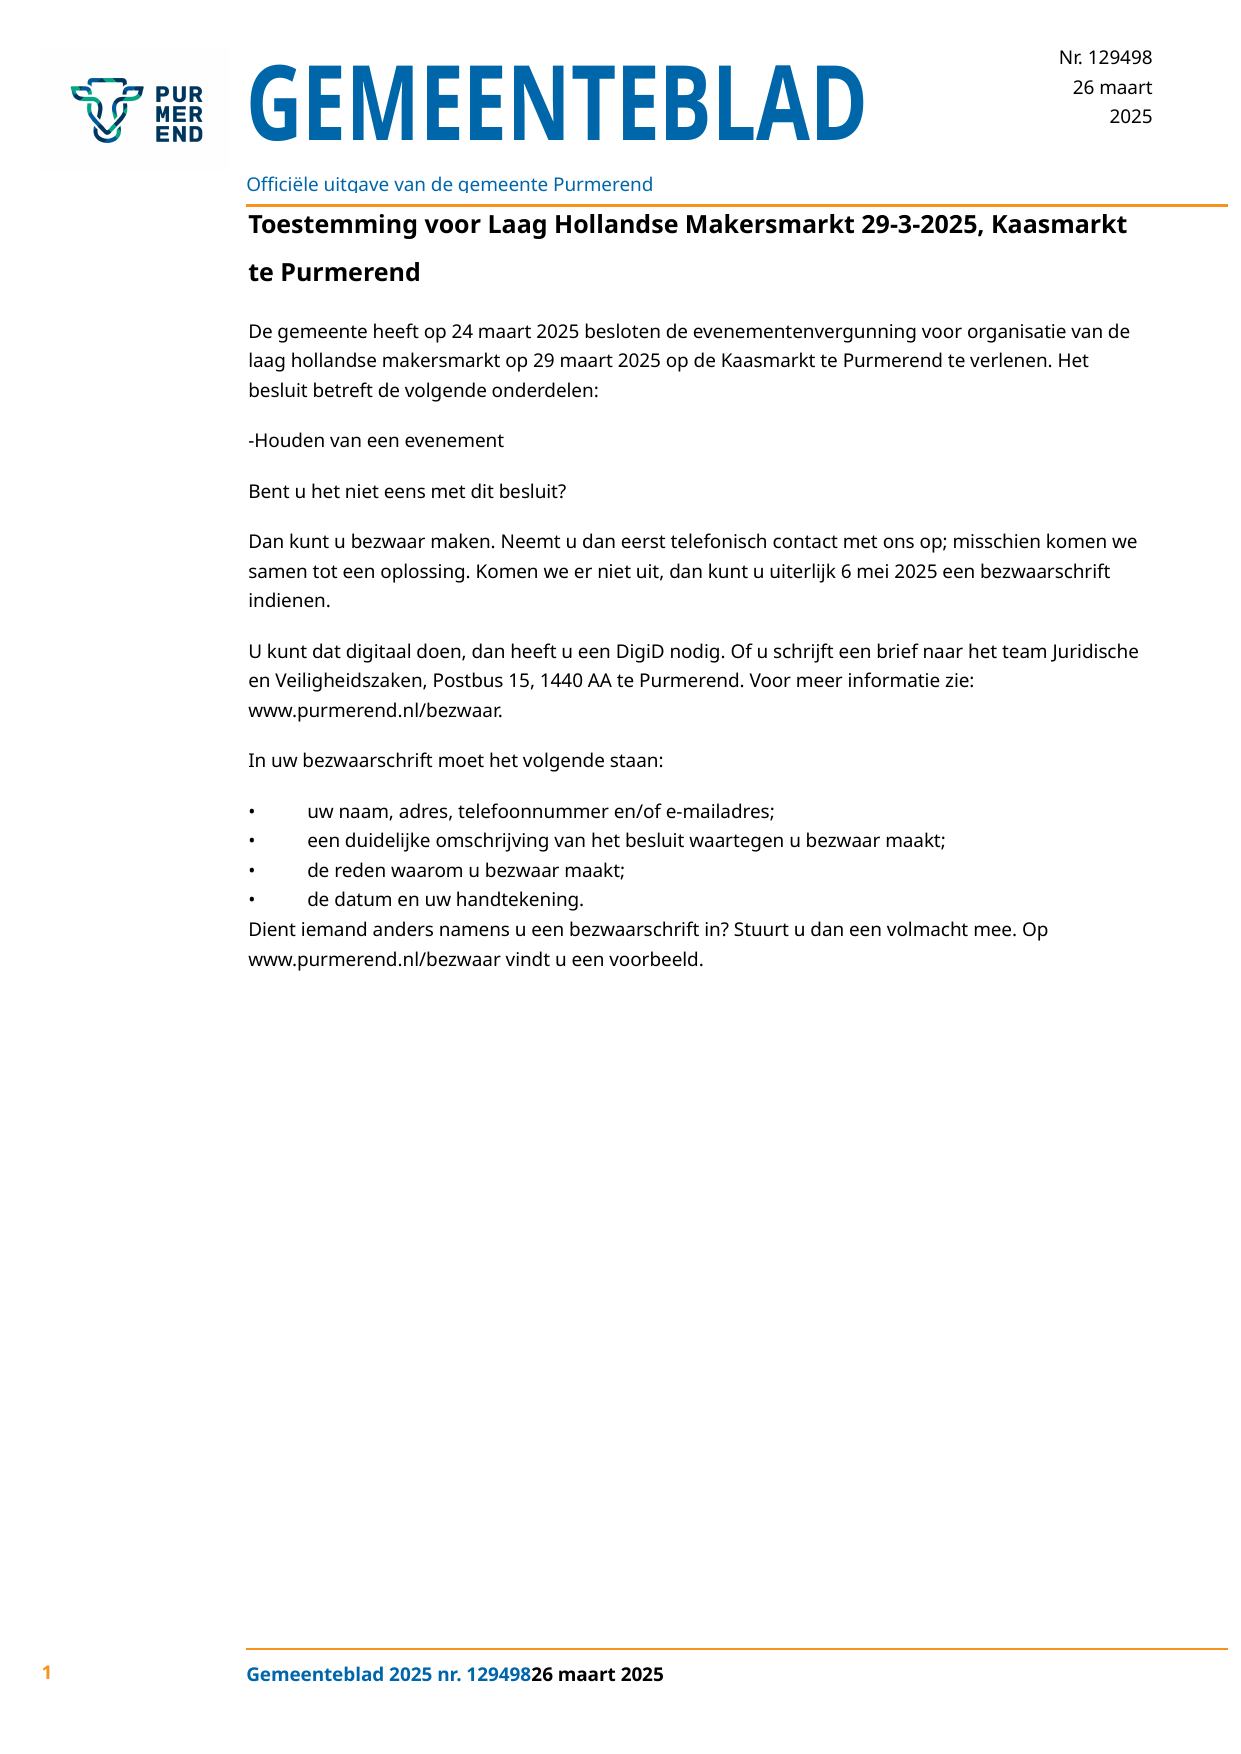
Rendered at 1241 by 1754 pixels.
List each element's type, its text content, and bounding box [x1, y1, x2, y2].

text -Houden van een evenement [248, 427, 1152, 453]
list een duidelijke omschrijving van het besluit waartegen u bezwaar maakt; [248, 827, 1152, 853]
text De gemeente heeft op 24 maart 2025 besloten de evenementenvergunning voor organisatie van de laag hollandse makersmarkt op 29 maart 2025 op de Kaasmarkt te Purmerend te verlenen. Het besluit betreft de volgende onderdelen: [248, 318, 1152, 403]
list de reden waarom u bezwaar maakt; [248, 857, 1152, 883]
text Toestemming voor Laag Hollandse Makersmarkt 29-3-2025, Kaasmarkt te Purmerend [248, 207, 1152, 288]
text Bent u het niet eens met dit besluit? [248, 478, 1152, 504]
text Dient iemand anders namens u een bezwaarschrift in? Stuurt u dan een volmacht mee. Op www.purmerend.nl/bezwaar vindt u een voorbeeld. [248, 916, 1152, 972]
text Dan kunt u bezwaar maken. Neemt u dan eerst telefonisch contact met ons op; misschien komen we samen tot een oplossing. Komen we er niet uit, dan kunt u uiterlijk 6 mei 2025 een bezwaarschrift indienen. [248, 528, 1152, 613]
list uw naam, adres, telefoonnummer en/of e-mailadres; [248, 798, 1152, 824]
text In uw bezwaarschrift moet het volgende staan: [248, 747, 1152, 773]
list de datum en uw handtekening. [248, 887, 1152, 912]
picture [41, 47, 231, 172]
text U kunt dat digitaal doen, dan heeft u een DigiD nodig. Of u schrijft een brief naar het team Juridische en Veiligheidszaken, Postbus 15, 1440 AA te Purmerend. Voor meer informatie zie: www.purmerend.nl/bezwaar. [248, 638, 1152, 723]
